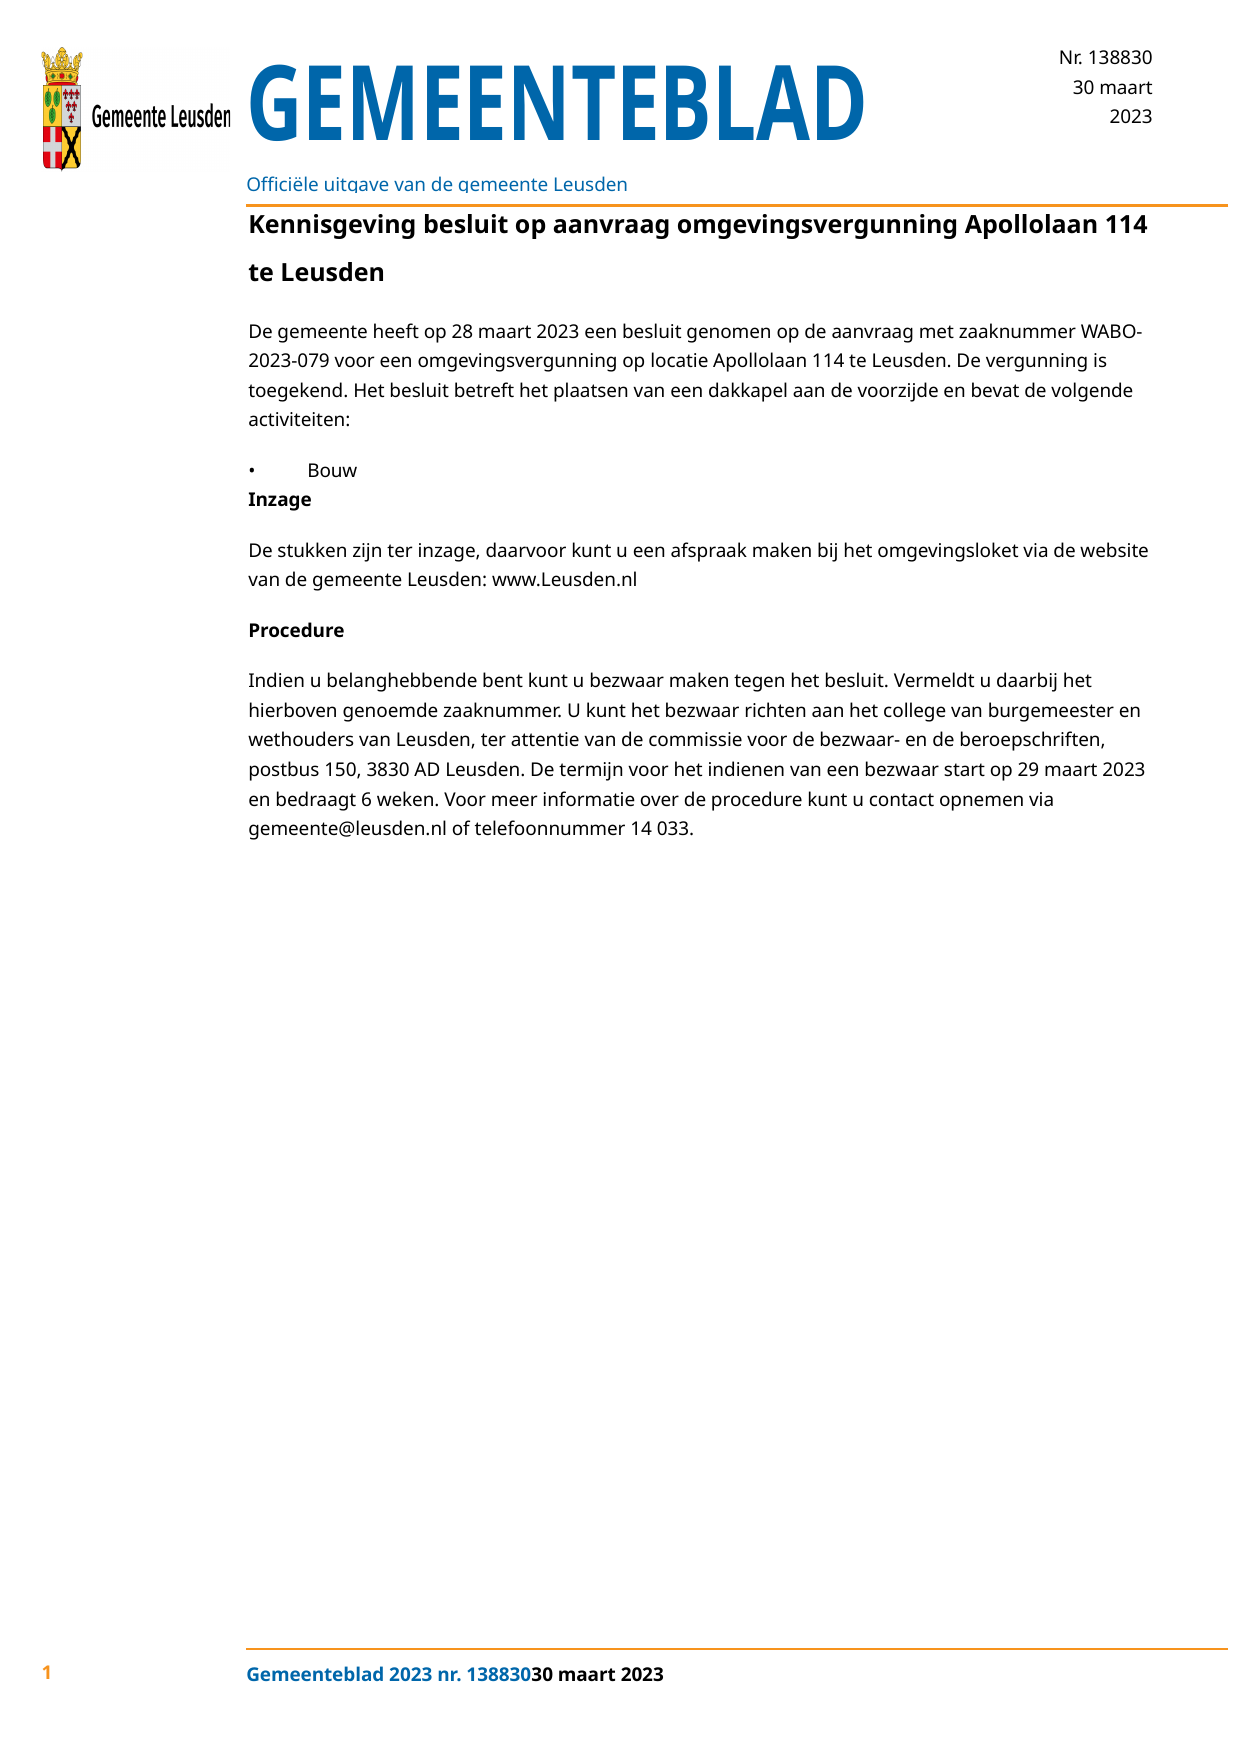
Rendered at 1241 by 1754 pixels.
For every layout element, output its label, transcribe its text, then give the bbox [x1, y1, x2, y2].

picture [41, 47, 231, 172]
text De stukken zijn ter inzage, daarvoor kunt u een afspraak maken bij het omgevingsloket via de website van de gemeente Leusden: www.Leusden.nl [248, 537, 1152, 592]
text Procedure [248, 617, 1152, 643]
text Indien u belanghebbende bent kunt u bezwaar maken tegen het besluit. Vermeldt u daarbij het hierboven genoemde zaaknummer. U kunt het bezwaar richten aan het college van burgemeester en wethouders van Leusden, ter attentie van de commissie voor de bezwaar- en de beroepschriften, postbus 150, 3830 AD Leusden. De termijn voor het indienen van een bezwaar start op 29 maart 2023 en bedraagt 6 weken. Voor meer informatie over de procedure kunt u contact opnemen via gemeente@leusden.nl of telefoonnummer 14 033. [248, 667, 1152, 841]
list Bouw [248, 457, 1152, 483]
text De gemeente heeft op 28 maart 2023 een besluit genomen op de aanvraag met zaaknummer WABO-2023-079 voor een omgevingsvergunning op locatie Apollolaan 114 te Leusden. De vergunning is toegekend. Het besluit betreft het plaatsen van een dakkapel aan de voorzijde en bevat de volgende activiteiten: [248, 318, 1152, 432]
text Kennisgeving besluit op aanvraag omgevingsvergunning Apollolaan 114 te Leusden [248, 207, 1152, 288]
text Inzage [248, 487, 1152, 512]
